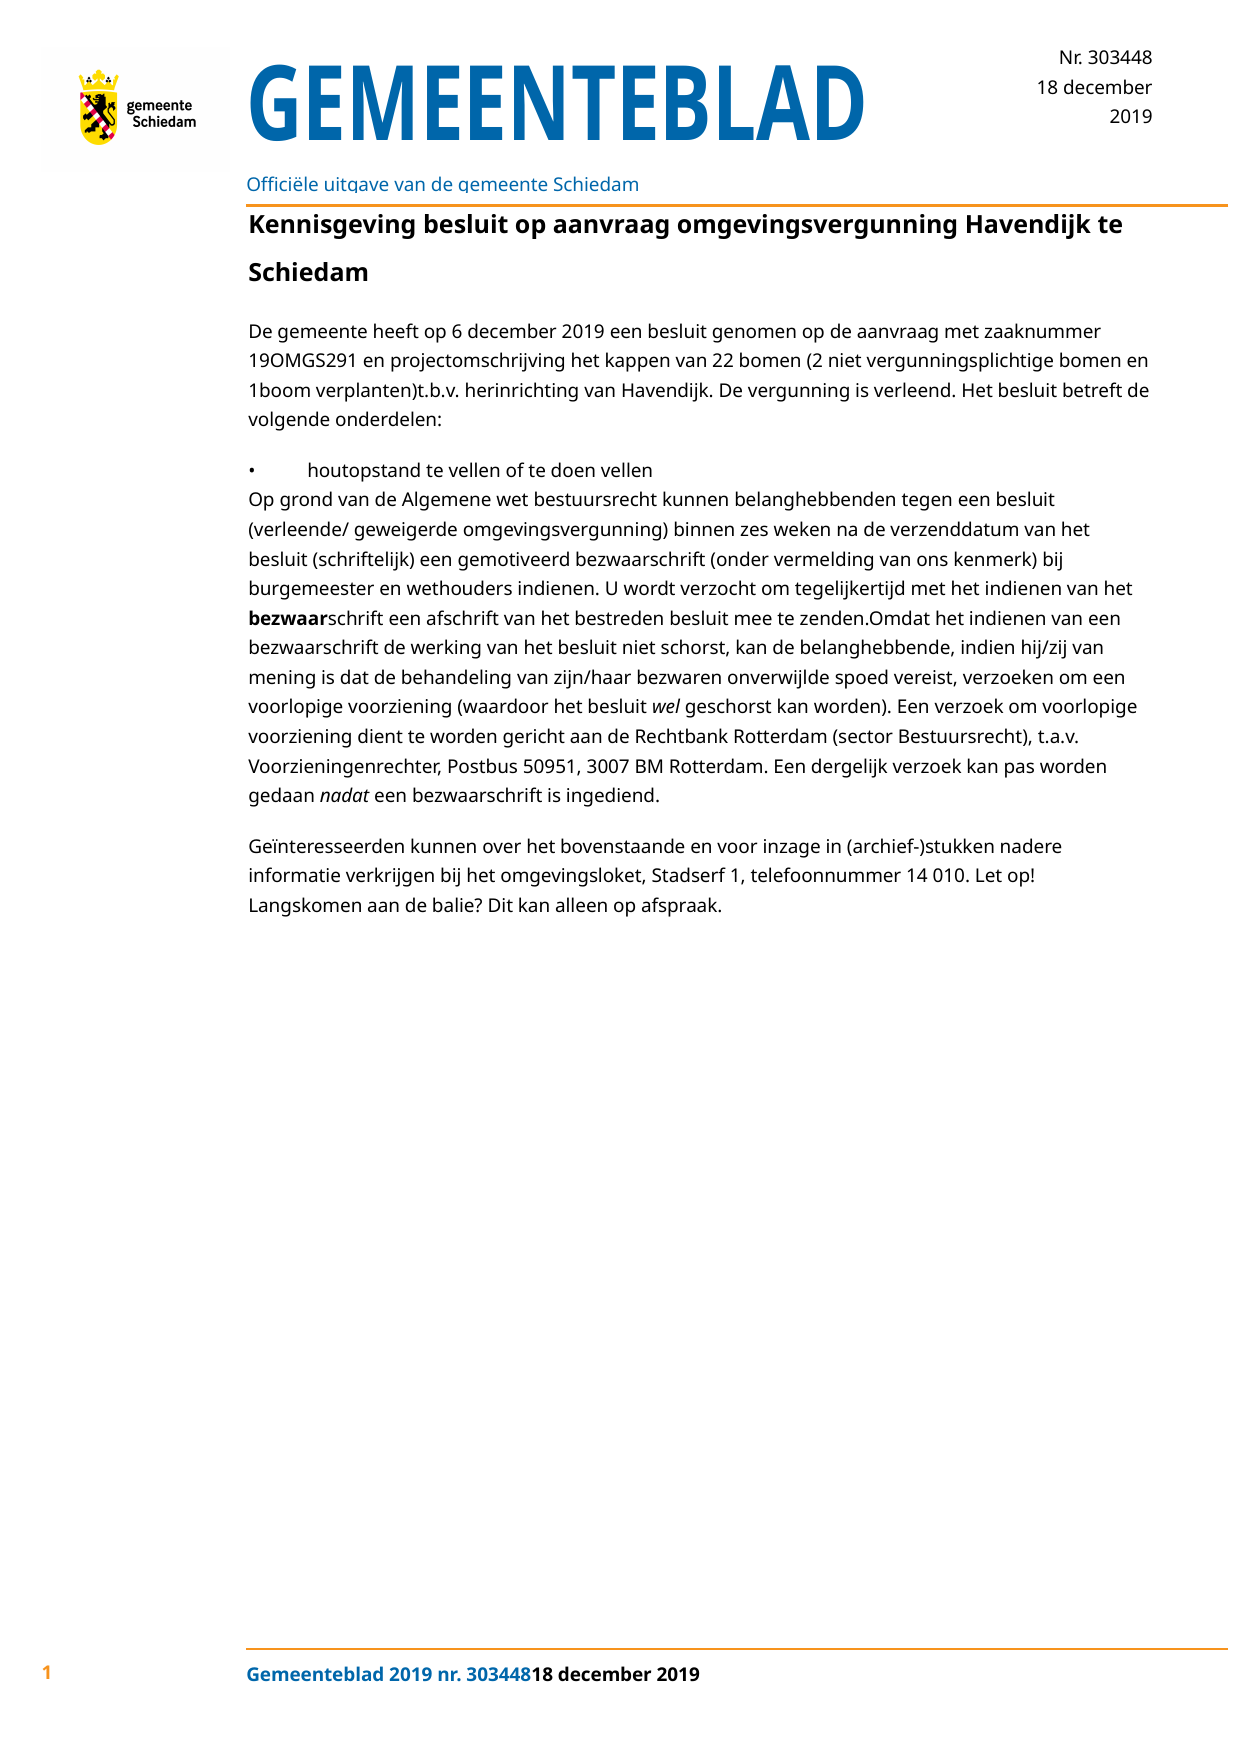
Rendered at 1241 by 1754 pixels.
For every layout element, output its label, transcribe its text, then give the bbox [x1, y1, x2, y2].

text De gemeente heeft op 6 december 2019 een besluit genomen op de aanvraag met zaaknummer 19OMGS291 en projectomschrijving het kappen van 22 bomen (2 niet vergunningsplichtige bomen en 1boom verplanten)t.b.v. herinrichting van Havendijk. De vergunning is verleend. Het besluit betreft de volgende onderdelen: [248, 318, 1152, 432]
list houtopstand te vellen of te doen vellen [248, 457, 1152, 483]
text Kennisgeving besluit op aanvraag omgevingsvergunning Havendijk te Schiedam [248, 207, 1152, 288]
text Op grond van de Algemene wet bestuursrecht kunnen belanghebbenden tegen een besluit (verleende/ geweigerde omgevingsvergunning) binnen zes weken na de verzenddatum van het besluit (schriftelijk) een gemotiveerd bezwaarschrift (onder vermelding van ons kenmerk) bij burgemeester en wethouders indienen. U wordt verzocht om tegelijkertijd met het indienen van het bezwaarschrift een afschrift van het bestreden besluit mee te zenden.Omdat het indienen van een bezwaarschrift de werking van het besluit niet schorst, kan de belanghebbende, indien hij/zij van mening is dat de behandeling van zijn/haar bezwaren onverwijlde spoed vereist, verzoeken om een voorlopige voorziening (waardoor het besluit wel geschorst kan worden). Een verzoek om voorlopige voorziening dient te worden gericht aan de Rechtbank Rotterdam (sector Bestuursrecht), t.a.v. Voorzieningenrechter, Postbus 50951, 3007 BM Rotterdam. Een dergelijk verzoek kan pas worden gedaan nadat een bezwaarschrift is ingediend. [248, 487, 1152, 808]
picture [41, 47, 231, 172]
text Geïnteresseerden kunnen over het bovenstaande en voor inzage in (archief-)stukken nadere informatie verkrijgen bij het omgevingsloket, Stadserf 1, telefoonnummer 14 010. Let op! Langskomen aan de balie? Dit kan alleen op afspraak. [248, 833, 1152, 918]
